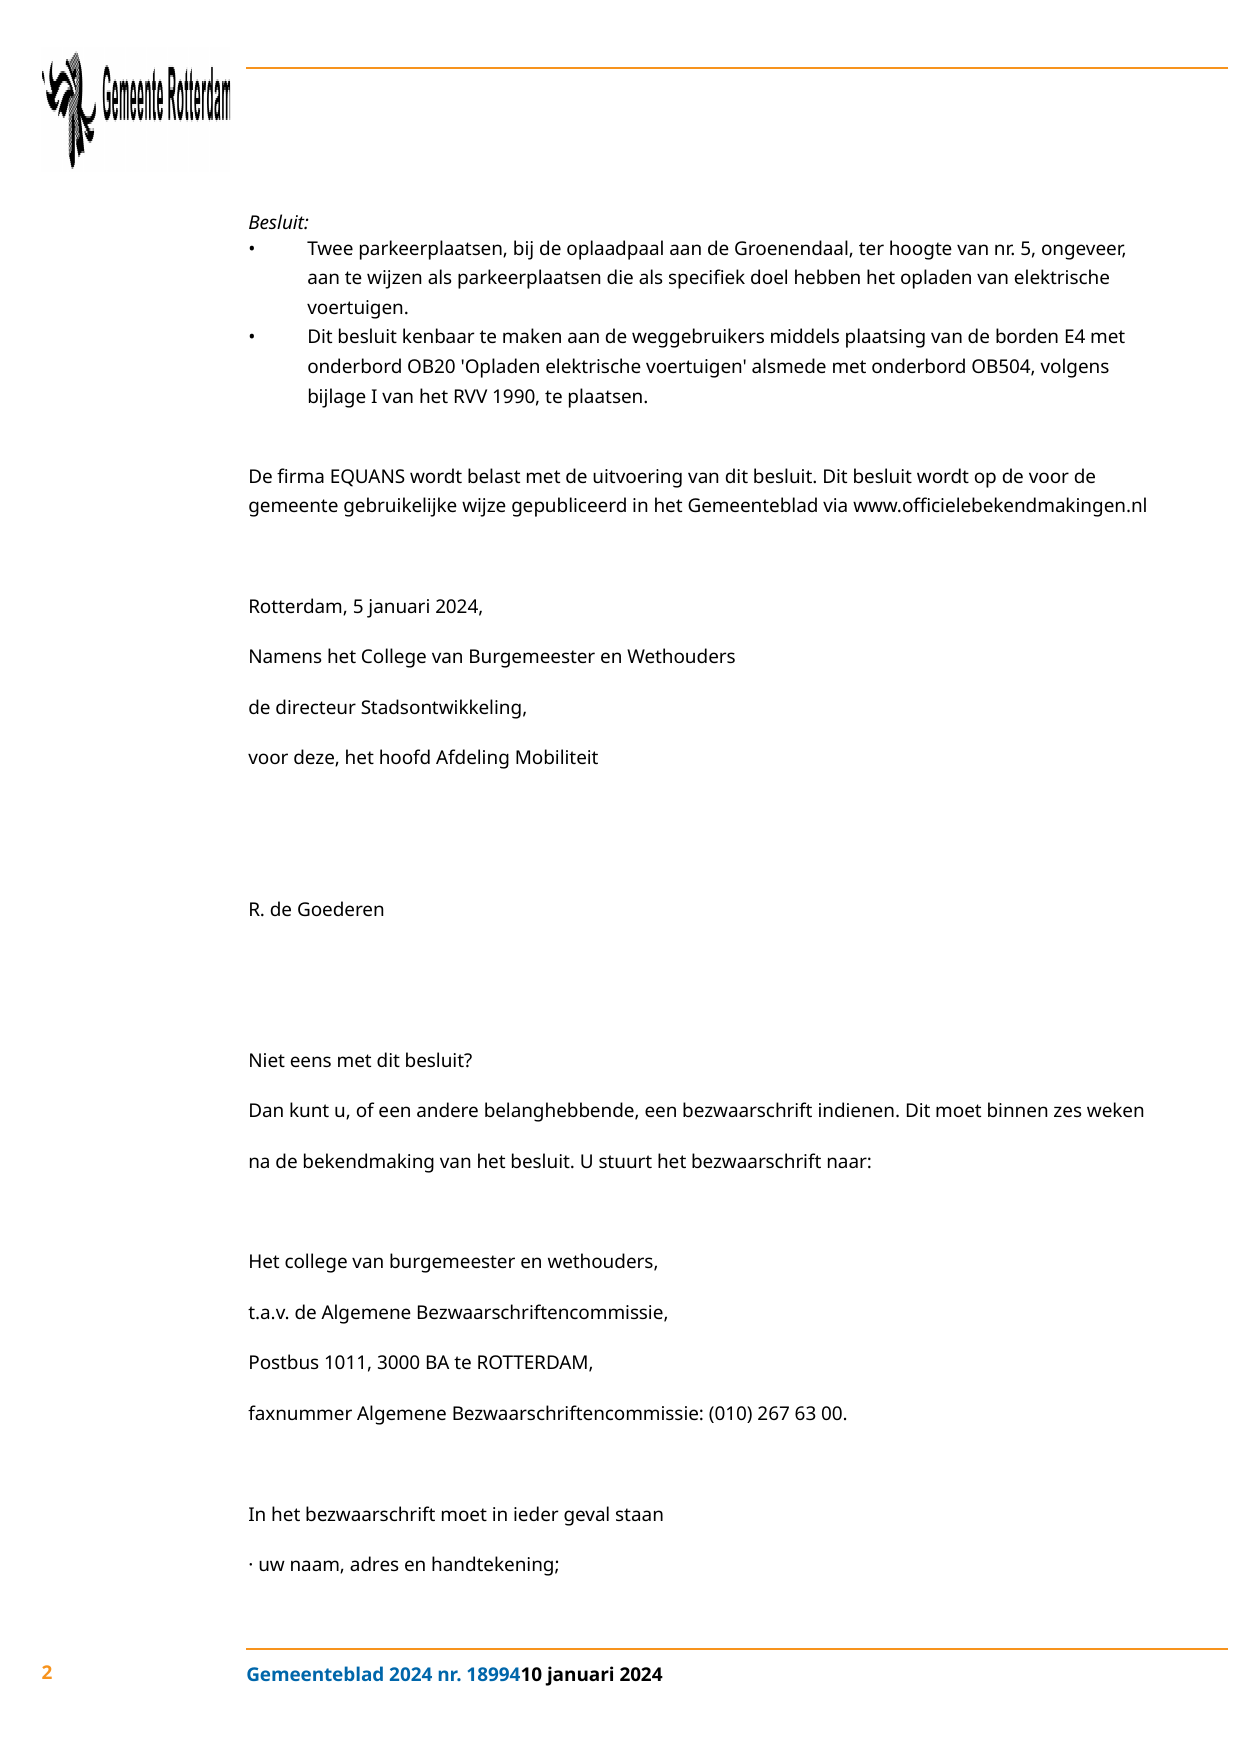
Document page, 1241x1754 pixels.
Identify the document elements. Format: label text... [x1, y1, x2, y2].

text Dan kunt u, of een andere belanghebbende, een bezwaarschrift indienen. Dit moet binnen zes weken [248, 1097, 1152, 1123]
text voor deze, het hoofd Afdeling Mobiliteit [248, 744, 1152, 770]
text Het college van burgemeester en wethouders, [248, 1249, 1152, 1274]
text de directeur Stadsontwikkeling, [248, 694, 1152, 720]
text De firma EQUANS wordt belast met de uitvoering van dit besluit. Dit besluit wordt op de voor de gemeente gebruikelijke wijze gepubliceerd in het Gemeenteblad via www.officielebekendmakingen.nl [248, 463, 1152, 518]
text Rotterdam, 5 januari 2024, [248, 593, 1152, 619]
text · uw naam, adres en handtekening; [248, 1551, 1152, 1577]
text R. de Goederen [248, 896, 1152, 921]
text t.a.v. de Algemene Bezwaarschriftencommissie, [248, 1299, 1152, 1325]
text Besluit: [248, 209, 1152, 235]
list Twee parkeerplaatsen, bij de oplaadpaal aan de Groenendaal, ter hoogte van nr. 5, ongeveer, aan te wijzen als parkeerplaatsen die als specifiek doel hebben het opladen van elektrische voertuigen. [248, 235, 1152, 320]
text faxnummer Algemene Bezwaarschriftencommissie: (010) 267 63 00. [248, 1400, 1152, 1426]
list Dit besluit kenbaar te maken aan de weggebruikers middels plaatsing van de borden E4 met onderbord OB20 'Opladen elektrische voertuigen' alsmede met onderbord OB504, volgens bijlage I van het RVV 1990, te plaatsen. [248, 324, 1152, 408]
text Postbus 1011, 3000 BA te ROTTERDAM, [248, 1349, 1152, 1375]
text Niet eens met dit besluit? [248, 1047, 1152, 1073]
text na de bekendmaking van het besluit. U stuurt het bezwaarschrift naar: [248, 1148, 1152, 1173]
text In het bezwaarschrift moet in ieder geval staan [248, 1501, 1152, 1526]
text Namens het College van Burgemeester en Wethouders [248, 644, 1152, 669]
picture [41, 47, 231, 172]
